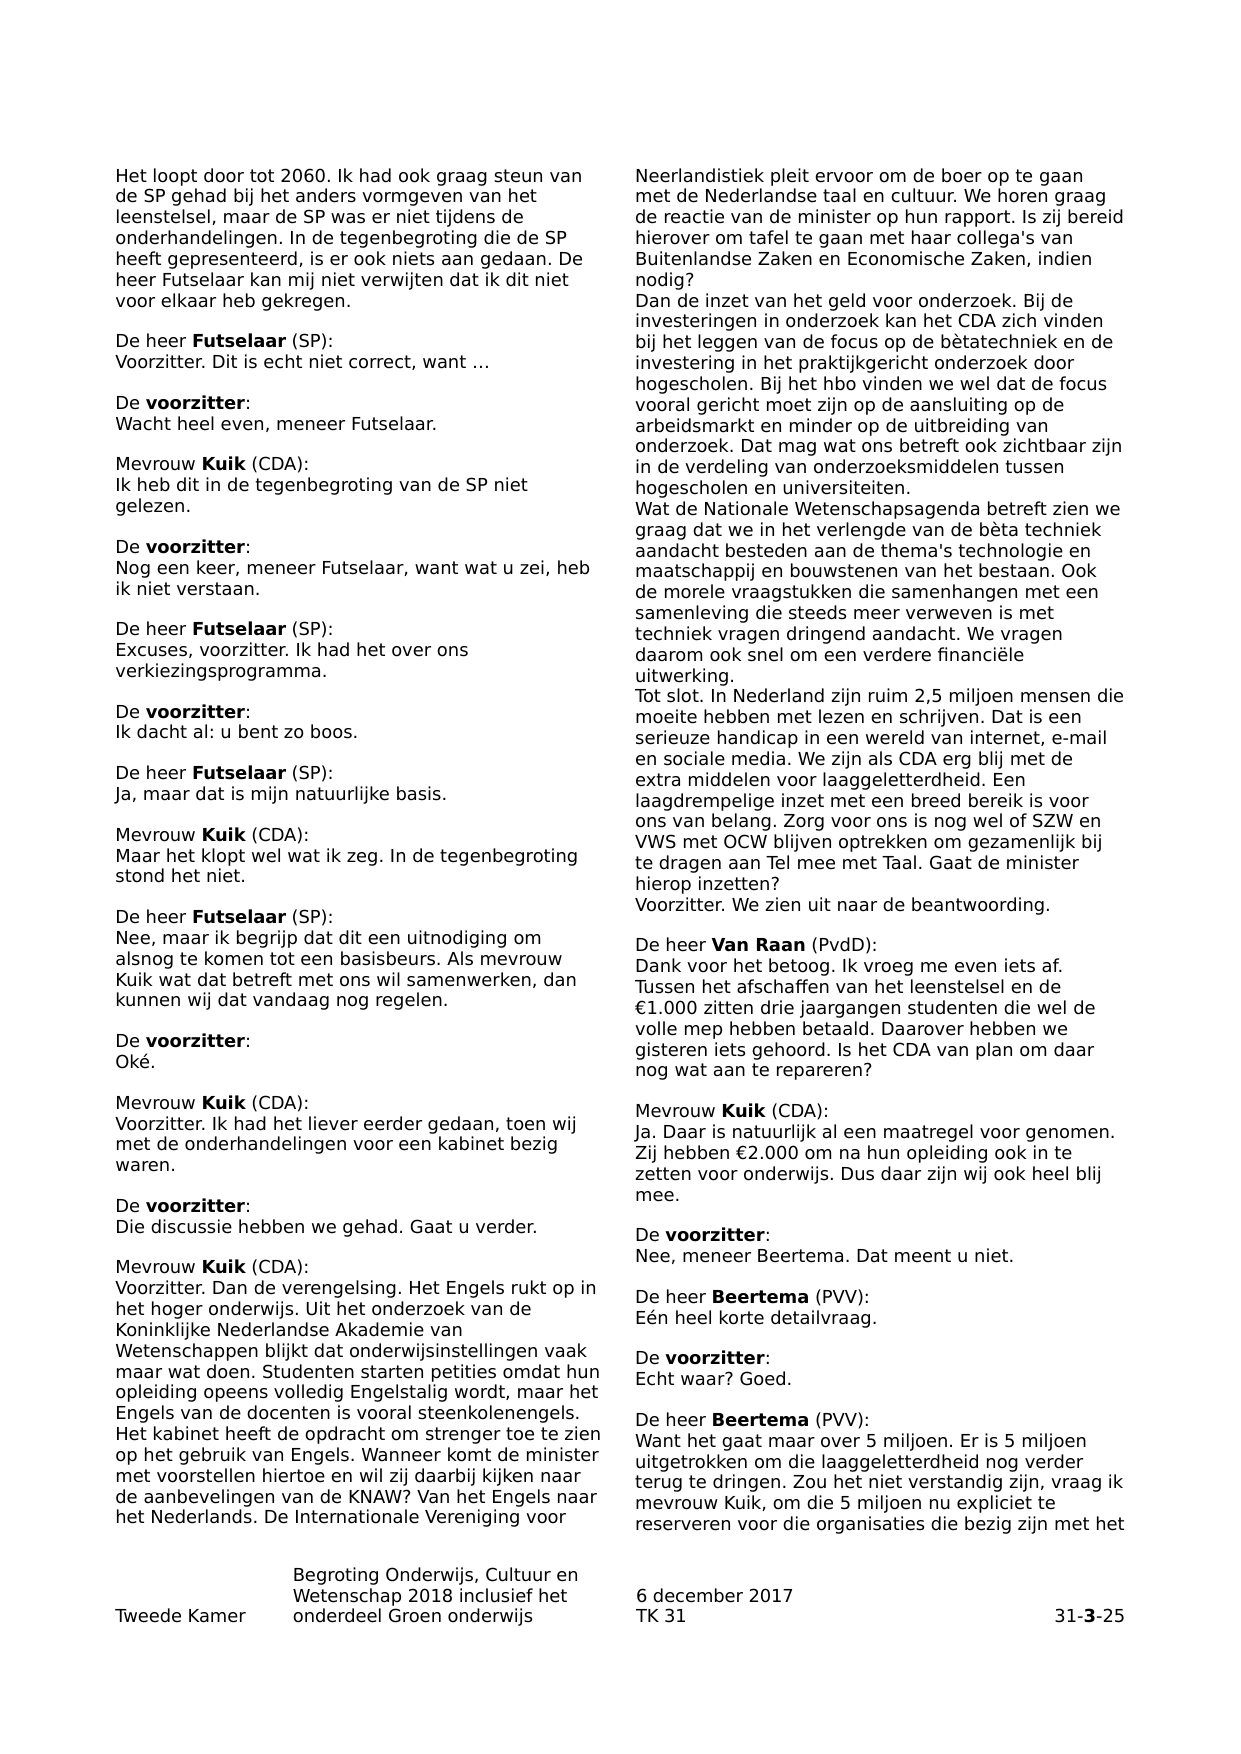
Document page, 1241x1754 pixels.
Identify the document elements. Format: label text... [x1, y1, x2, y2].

text Neerlandistiek pleit ervoor om de boer op te gaan met de Nederlandse taal en cultuur. We horen graag de reactie van de minister op hun rapport. Is zij bereid hierover om tafel te gaan met haar collega's van Buitenlandse Zaken en Economische Zaken, indien nodig? [635, 165, 1125, 290]
text Die discussie hebben we gehad. Gaat u verder. [115, 1217, 605, 1237]
text Wat de Nationale Wetenschapsagenda betreft zien we graag dat we in het verlengde van de bèta techniek aandacht besteden aan de thema's technologie en maatschappij en bouwstenen van het bestaan. Ook de morele vraagstukken die samenhangen met een samenleving die steeds meer verweven is met techniek vragen dringend aandacht. We vragen daarom ook snel om een verdere financiële uitwerking. [635, 499, 1125, 686]
text De heer Futselaar (SP): [115, 763, 605, 784]
text Oké. [115, 1052, 605, 1073]
text Nee, maar ik begrijp dat dit een uitnodiging om alsnog te komen tot een basisbeurs. Als mevrouw Kuik wat dat betreft met ons wil samenwerken, dan kunnen wij dat vandaag nog regelen. [115, 928, 605, 1011]
text Nee, meneer Beertema. Dat meent u niet. [635, 1246, 1125, 1267]
text Ik heb dit in de tegenbegroting van de SP niet gelezen. [115, 475, 605, 517]
text De heer Beertema (PVV): [635, 1287, 1125, 1307]
text Echt waar? Goed. [635, 1369, 1125, 1390]
text De heer Beertema (PVV): [635, 1410, 1125, 1431]
text Maar het klopt wel wat ik zeg. In de tegenbegroting stond het niet. [115, 845, 605, 887]
text Voorzitter. Dit is echt niet correct, want … [115, 352, 605, 373]
text De voorzitter: [635, 1348, 1125, 1369]
text Ja. Daar is natuurlijk al een maatregel voor genomen. Zij hebben €2.000 om na hun opleiding ook in te zetten voor onderwijs. Dus daar zijn wij ook heel blij mee. [635, 1122, 1125, 1205]
text De voorzitter: [115, 701, 605, 722]
text Mevrouw Kuik (CDA): [115, 824, 605, 845]
text Het loopt door tot 2060. Ik had ook graag steun van de SP gehad bij het anders vormgeven van het leenstelsel, maar de SP was er niet tijdens de onderhandelingen. In de tegenbegroting die de SP heeft gepresenteerd, is er ook niets aan gedaan. De heer Futselaar kan mij niet verwijten dat ik dit niet voor elkaar heb gekregen. [115, 165, 605, 311]
text Wacht heel even, meneer Futselaar. [115, 413, 605, 434]
text De voorzitter: [115, 537, 605, 557]
text Want het gaat maar over 5 miljoen. Er is 5 miljoen uitgetrokken om die laaggeletterdheid nog verder terug te dringen. Zou het niet verstandig zijn, vraag ik mevrouw Kuik, om die 5 miljoen nu expliciet te reserveren voor die organisaties die bezig zijn met het [635, 1431, 1125, 1535]
text Voorzitter. We zien uit naar de beantwoording. [635, 894, 1125, 915]
text De heer Van Raan (PvdD): [635, 935, 1125, 956]
text Mevrouw Kuik (CDA): [115, 1093, 605, 1113]
text Dank voor het betoog. Ik vroeg me even iets af. Tussen het afschaffen van het leenstelsel en de €1.000 zitten drie jaargangen studenten die wel de volle mep hebben betaald. Daarover hebben we gisteren iets gehoord. Is het CDA van plan om daar nog wat aan te repareren? [635, 956, 1125, 1081]
text Mevrouw Kuik (CDA): [115, 454, 605, 475]
text De voorzitter: [115, 393, 605, 413]
text Dan de inzet van het geld voor onderzoek. Bij de investeringen in onderzoek kan het CDA zich vinden bij het leggen van de focus op de bètatechniek en de investering in het praktijkgericht onderzoek door hogescholen. Bij het hbo vinden we wel dat de focus vooral gericht moet zijn op de aansluiting op de arbeidsmarkt en minder op de uitbreiding van onderzoek. Dat mag wat ons betreft ook zichtbaar zijn in de verdeling van onderzoeksmiddelen tussen hogescholen en universiteiten. [635, 290, 1125, 499]
text Tot slot. In Nederland zijn ruim 2,5 miljoen mensen die moeite hebben met lezen en schrijven. Dat is een serieuze handicap in een wereld van internet, e-mail en sociale media. We zijn als CDA erg blij met de extra middelen voor laaggeletterdheid. Een laagdrempelige inzet met een breed bereik is voor ons van belang. Zorg voor ons is nog wel of SZW en VWS met OCW blijven optrekken om gezamenlijk bij te dragen aan Tel mee met Taal. Gaat de minister hierop inzetten? [635, 686, 1125, 894]
text Ik dacht al: u bent zo boos. [115, 722, 605, 743]
text Nog een keer, meneer Futselaar, want wat u zei, heb ik niet verstaan. [115, 557, 605, 599]
text De heer Futselaar (SP): [115, 619, 605, 640]
text De voorzitter: [115, 1196, 605, 1217]
text De voorzitter: [635, 1225, 1125, 1246]
text De heer Futselaar (SP): [115, 907, 605, 928]
text De heer Futselaar (SP): [115, 331, 605, 352]
text Voorzitter. Dan de verengelsing. Het Engels rukt op in het hoger onderwijs. Uit het onderzoek van de Koninklijke Nederlandse Akademie van Wetenschappen blijkt dat onderwijsinstellingen vaak maar wat doen. Studenten starten petities omdat hun opleiding opeens volledig Engelstalig wordt, maar het Engels van de docenten is vooral steenkolenengels. Het kabinet heeft de opdracht om strenger toe te zien op het gebruik van Engels. Wanneer komt de minister met voorstellen hiertoe en wil zij daarbij kijken naar de aanbevelingen van de KNAW? Van het Engels naar het Nederlands. De Internationale Vereniging voor [115, 1278, 605, 1528]
text Excuses, voorzitter. Ik had het over ons verkiezingsprogramma. [115, 640, 605, 681]
text Mevrouw Kuik (CDA): [635, 1101, 1125, 1122]
text Ja, maar dat is mijn natuurlijke basis. [115, 784, 605, 804]
text Eén heel korte detailvraag. [635, 1307, 1125, 1328]
text De voorzitter: [115, 1031, 605, 1052]
text Mevrouw Kuik (CDA): [115, 1257, 605, 1278]
text Voorzitter. Ik had het liever eerder gedaan, toen wij met de onderhandelingen voor een kabinet bezig waren. [115, 1113, 605, 1176]
